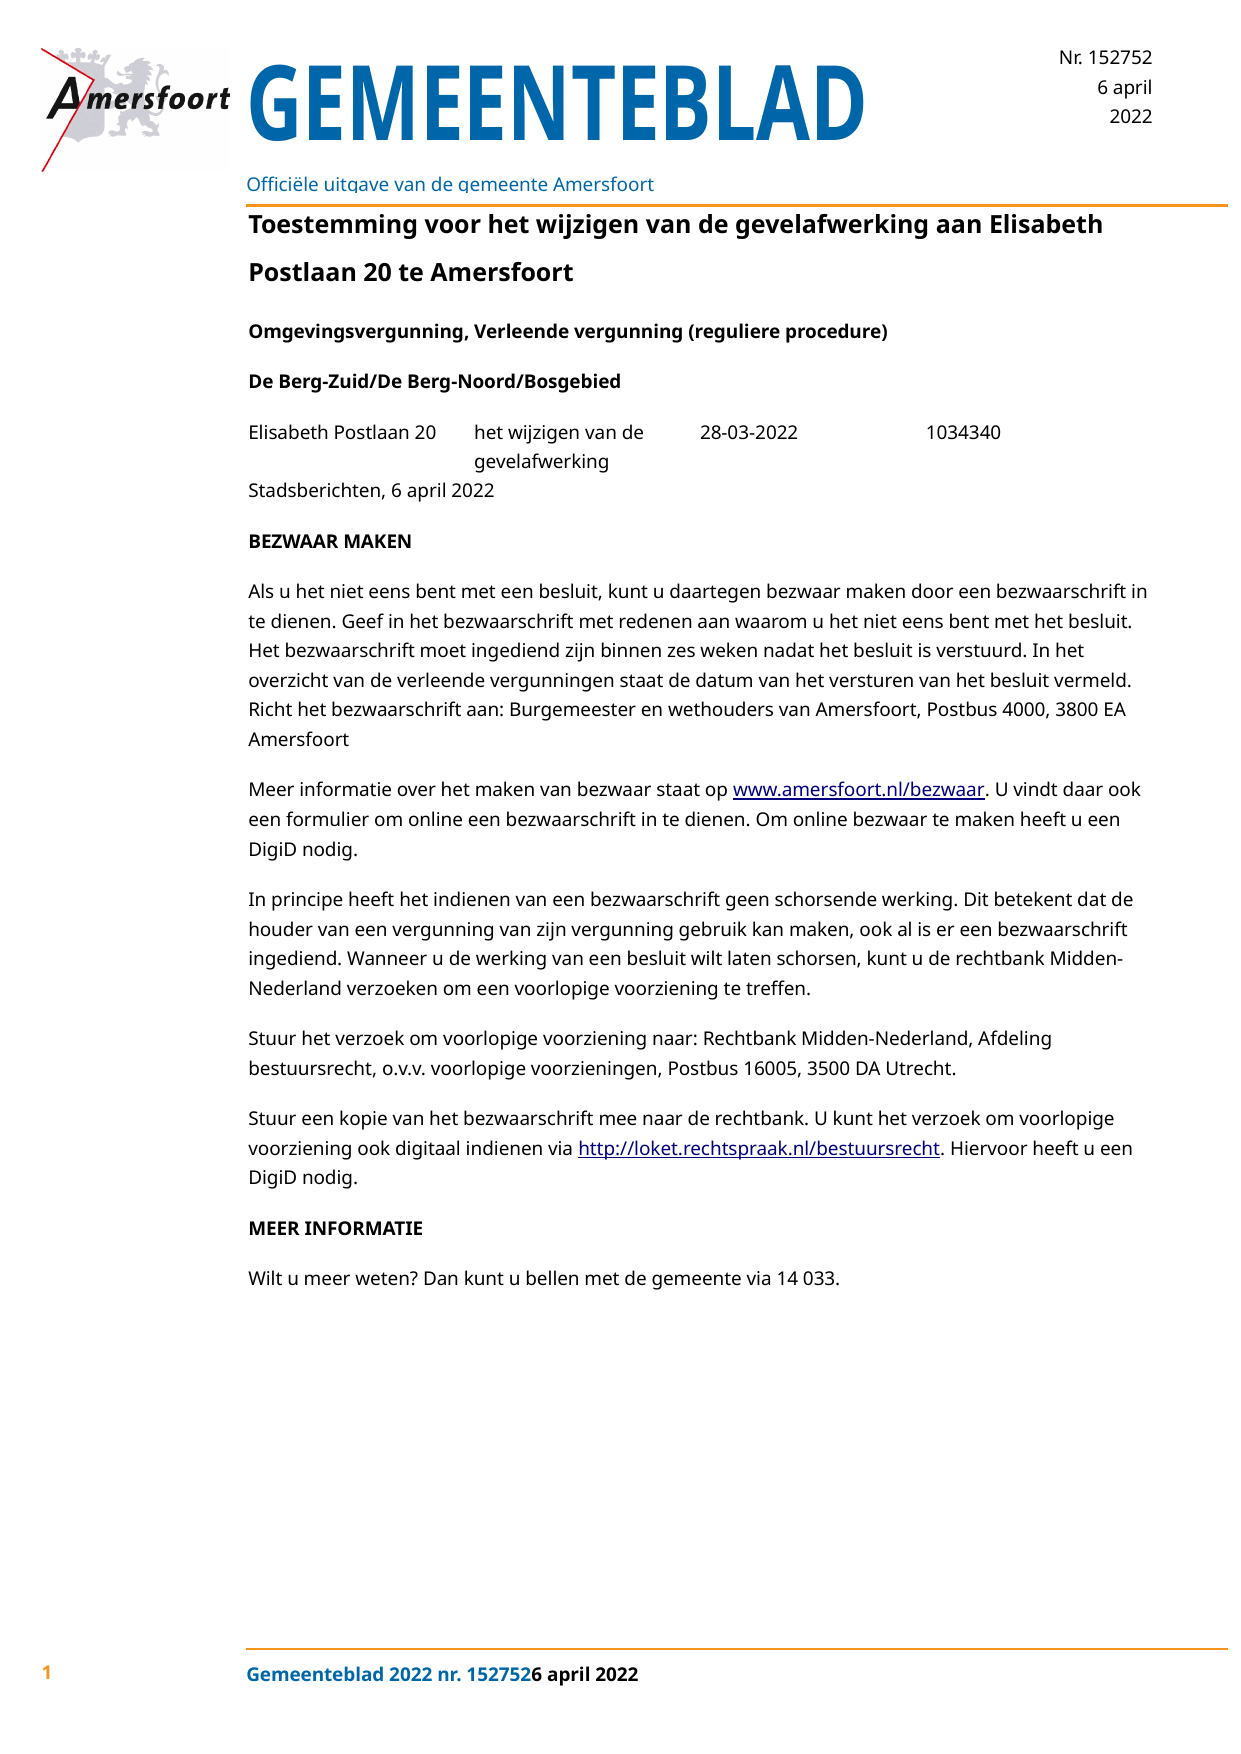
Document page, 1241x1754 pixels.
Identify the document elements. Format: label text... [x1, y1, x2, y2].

table_header het wijzigen van de gevelafwerking [474, 419, 700, 474]
text Omgevingsvergunning, Verleende vergunning (reguliere procedure) [248, 318, 1152, 344]
text Meer informatie over het maken van bezwaar staat op www.amersfoort.nl/bezwaar. U vindt daar ook een formulier om online een bezwaarschrift in te dienen. Om online bezwaar te maken heeft u een DigiD nodig. [248, 777, 1152, 861]
text Toestemming voor het wijzigen van de gevelafwerking aan Elisabeth Postlaan 20 te Amersfoort [248, 207, 1152, 288]
text Als u het niet eens bent met een besluit, kunt u daartegen bezwaar maken door een bezwaarschrift in te dienen. Geef in het bezwaarschrift met redenen aan waarom u het niet eens bent met het besluit. Het bezwaarschrift moet ingediend zijn binnen zes weken nadat het besluit is verstuurd. In het overzicht van de verleende vergunningen staat de datum van het versturen van het besluit vermeld. Richt het bezwaarschrift aan: Burgemeester en wethouders van Amersfoort, Postbus 4000, 3800 EA Amersfoort [248, 578, 1152, 752]
text Wilt u meer weten? Dan kunt u bellen met de gemeente via 14 033. [248, 1265, 1152, 1291]
table_header Elisabeth Postlaan 20 [248, 419, 474, 474]
picture [41, 47, 231, 172]
text De Berg-Zuid/De Berg-Noord/Bosgebied [248, 368, 1152, 394]
text BEZWAAR MAKEN [248, 528, 1152, 553]
text Stuur het verzoek om voorlopige voorziening naar: Rechtbank Midden-Nederland, Afdeling bestuursrecht, o.v.v. voorlopige voorzieningen, Postbus 16005, 3500 DA Utrecht. [248, 1025, 1152, 1081]
table_header 28-03-2022 [700, 419, 926, 474]
text MEER INFORMATIE [248, 1215, 1152, 1241]
table_header 1034340 [926, 419, 1152, 474]
text Stuur een kopie van het bezwaarschrift mee naar de rechtbank. U kunt het verzoek om voorlopige voorziening ook digitaal indienen via http://loket.rechtspraak.nl/bestuursrecht. Hiervoor heeft u een DigiD nodig. [248, 1105, 1152, 1190]
text Stadsberichten, 6 april 2022 [248, 477, 1152, 503]
text In principe heeft het indienen van een bezwaarschrift geen schorsende werking. Dit betekent dat de houder van een vergunning van zijn vergunning gebruik kan maken, ook al is er een bezwaarschrift ingediend. Wanneer u de werking van een besluit wilt laten schorsen, kunt u de rechtbank Midden-Nederland verzoeken om een voorlopige voorziening te treffen. [248, 886, 1152, 1001]
